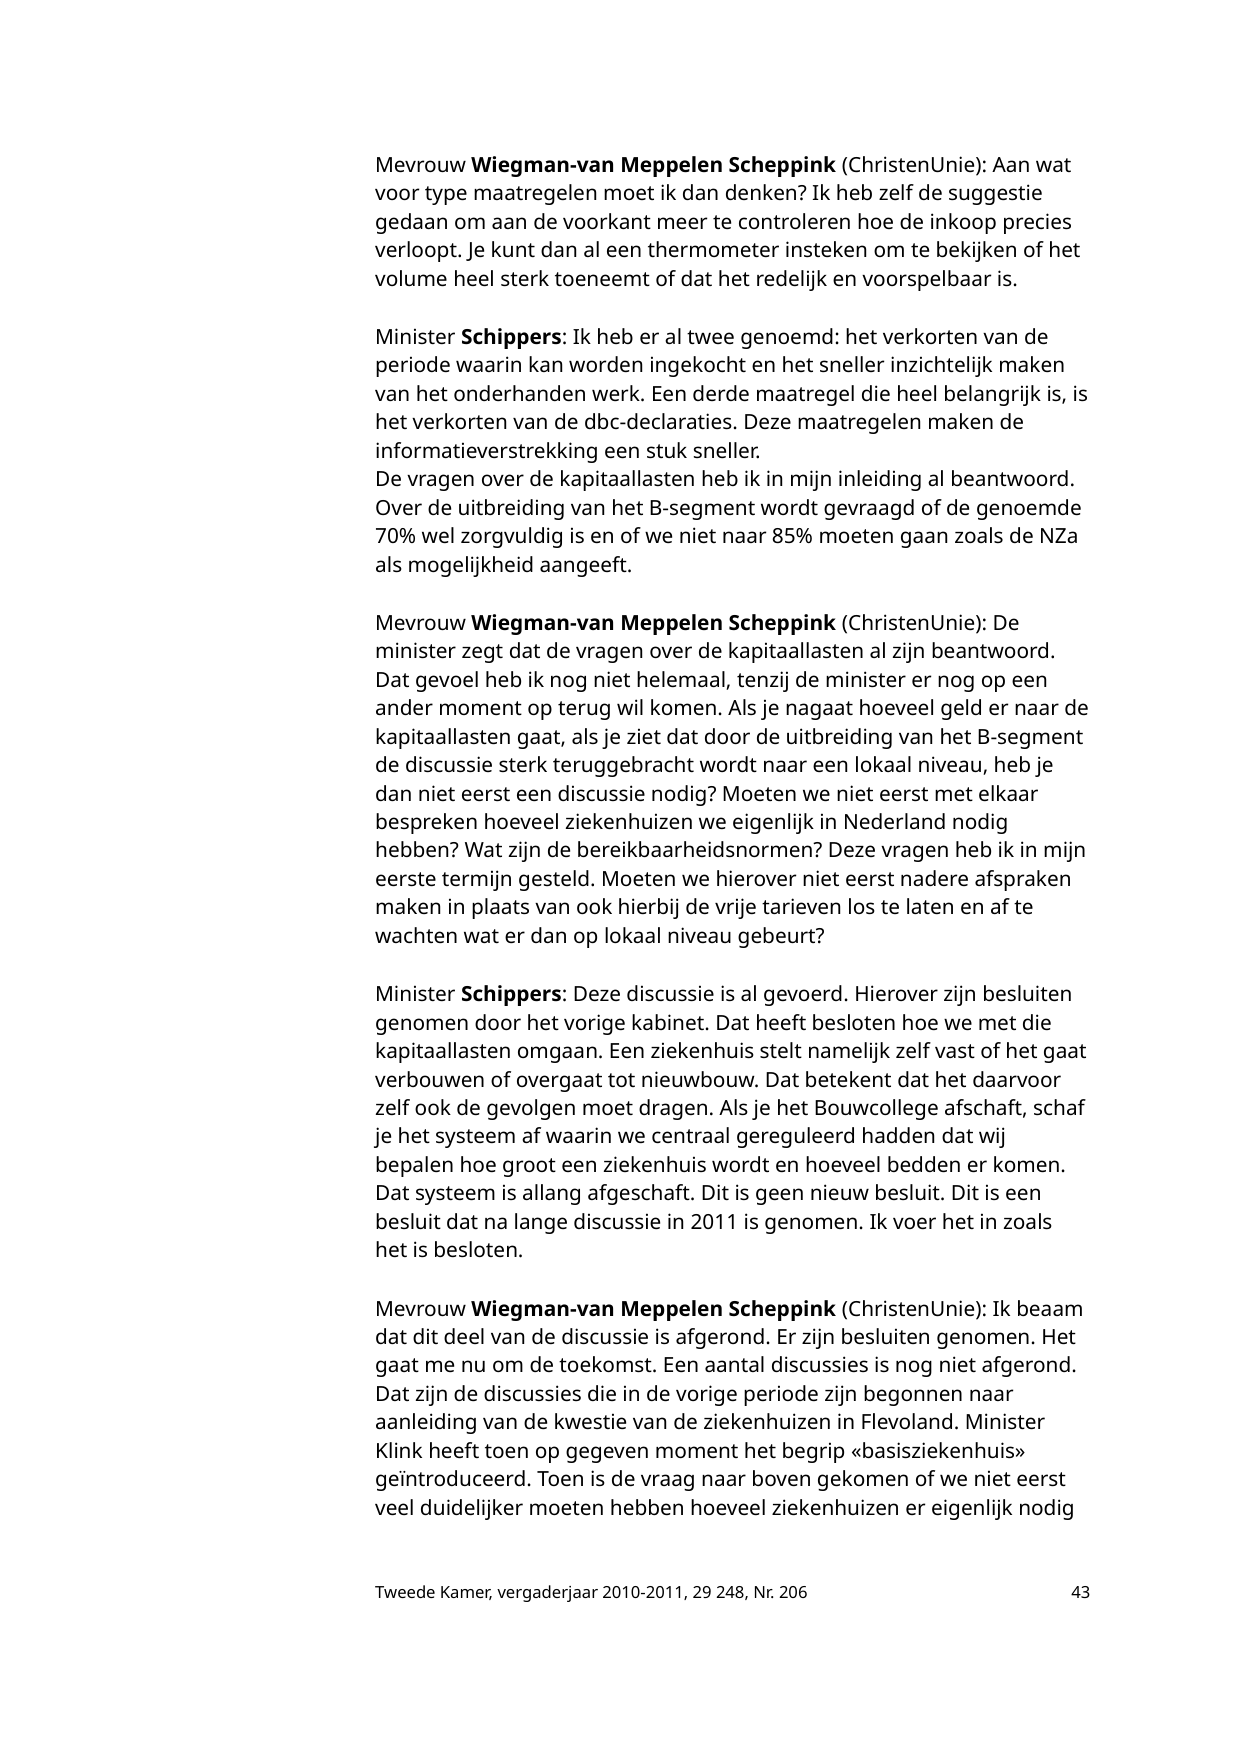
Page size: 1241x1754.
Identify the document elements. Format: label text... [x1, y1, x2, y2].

text Minister Schippers: Ik heb er al twee genoemd: het verkorten van de periode waarin kan worden ingekocht en het sneller inzichtelijk maken van het onderhanden werk. Een derde maatregel die heel belangrijk is, is het verkorten van de dbc-declaraties. Deze maatregelen maken de informatieverstrekking een stuk sneller. [375, 322, 1090, 464]
text Mevrouw Wiegman-van Meppelen Scheppink (ChristenUnie): Ik beaam dat dit deel van de discussie is afgerond. Er zijn besluiten genomen. Het gaat me nu om de toekomst. Een aantal discussies is nog niet afgerond. Dat zijn de discussies die in de vorige periode zijn begonnen naar aanleiding van de kwestie van de ziekenhuizen in Flevoland. Minister Klink heeft toen op gegeven moment het begrip «basisziekenhuis» geïntroduceerd. Toen is de vraag naar boven gekomen of we niet eerst veel duidelijker moeten hebben hoeveel ziekenhuizen er eigenlijk nodig [375, 1294, 1090, 1521]
text Mevrouw Wiegman-van Meppelen Scheppink (ChristenUnie): Aan wat voor type maatregelen moet ik dan denken? Ik heb zelf de suggestie gedaan om aan de voorkant meer te controleren hoe de inkoop precies verloopt. Je kunt dan al een thermometer insteken om te bekijken of het volume heel sterk toeneemt of dat het redelijk en voorspelbaar is. [375, 150, 1090, 292]
text Minister Schippers: Deze discussie is al gevoerd. Hierover zijn besluiten genomen door het vorige kabinet. Dat heeft besloten hoe we met die kapitaallasten omgaan. Een ziekenhuis stelt namelijk zelf vast of het gaat verbouwen of overgaat tot nieuwbouw. Dat betekent dat het daarvoor zelf ook de gevolgen moet dragen. Als je het Bouwcollege afschaft, schaf je het systeem af waarin we centraal gereguleerd hadden dat wij bepalen hoe groot een ziekenhuis wordt en hoeveel bedden er komen. Dat systeem is allang afgeschaft. Dit is geen nieuw besluit. Dit is een besluit dat na lange discussie in 2011 is genomen. Ik voer het in zoals het is besloten. [375, 979, 1090, 1264]
text Mevrouw Wiegman-van Meppelen Scheppink (ChristenUnie): De minister zegt dat de vragen over de kapitaallasten al zijn beantwoord. Dat gevoel heb ik nog niet helemaal, tenzij de minister er nog op een ander moment op terug wil komen. Als je nagaat hoeveel geld er naar de kapitaallasten gaat, als je ziet dat door de uitbreiding van het B-segment de discussie sterk teruggebracht wordt naar een lokaal niveau, heb je dan niet eerst een discussie nodig? Moeten we niet eerst met elkaar bespreken hoeveel ziekenhuizen we eigenlijk in Nederland nodig hebben? Wat zijn de bereikbaarheidsnormen? Deze vragen heb ik in mijn eerste termijn gesteld. Moeten we hierover niet eerst nadere afspraken maken in plaats van ook hierbij de vrije tarieven los te laten en af te wachten wat er dan op lokaal niveau gebeurt? [375, 608, 1090, 949]
text De vragen over de kapitaallasten heb ik in mijn inleiding al beantwoord. Over de uitbreiding van het B-segment wordt gevraagd of de genoemde 70% wel zorgvuldig is en of we niet naar 85% moeten gaan zoals de NZa als mogelijkheid aangeeft. [375, 464, 1090, 578]
